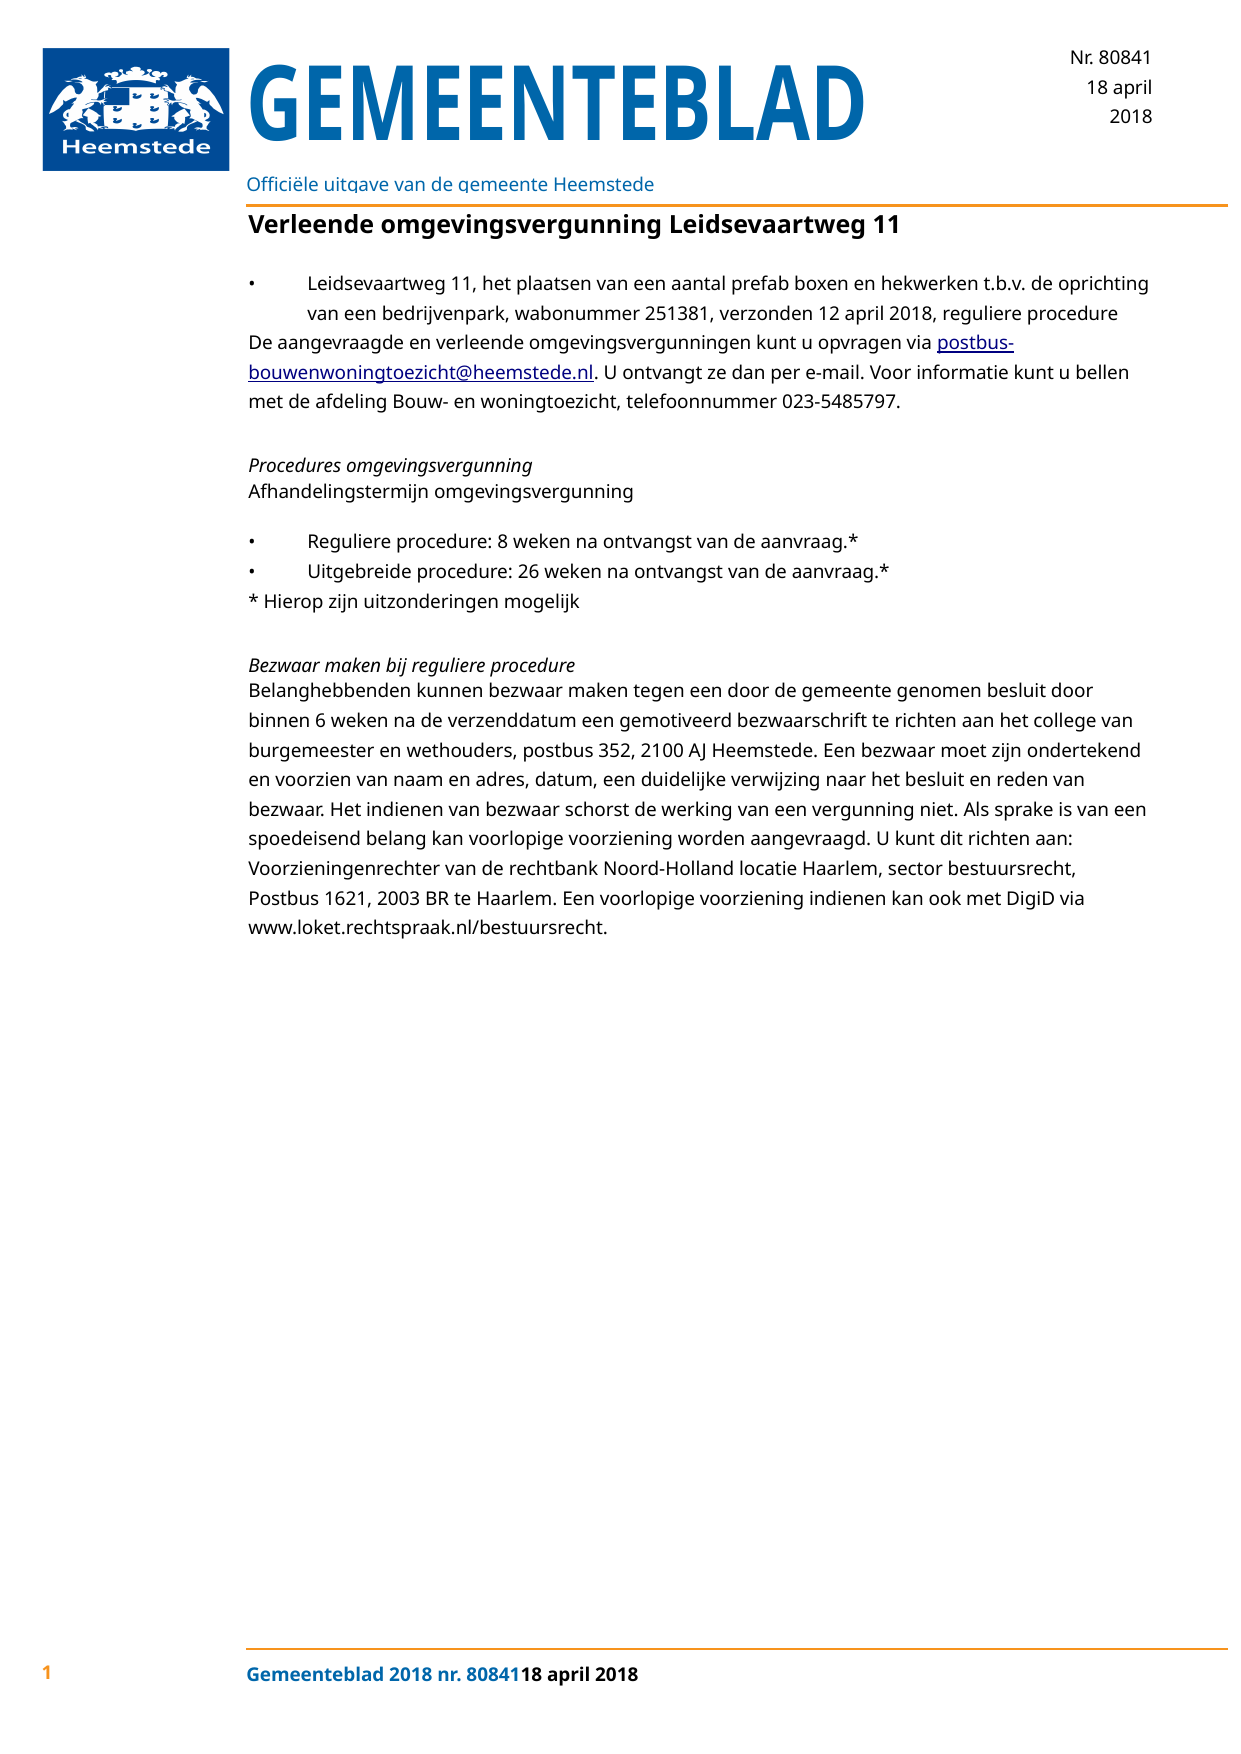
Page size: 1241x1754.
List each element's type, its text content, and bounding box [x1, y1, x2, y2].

picture [41, 47, 231, 172]
text Belanghebbenden kunnen bezwaar maken tegen een door de gemeente genomen besluit door binnen 6 weken na de verzenddatum een gemotiveerd bezwaarschrift te richten aan het college van burgemeester en wethouders, postbus 352, 2100 AJ Heemstede. Een bezwaar moet zijn ondertekend en voorzien van naam en adres, datum, een duidelijke verwijzing naar het besluit en reden van bezwaar. Het indienen van bezwaar schorst de werking van een vergunning niet. Als sprake is van een spoedeisend belang kan voorlopige voorziening worden aangevraagd. U kunt dit richten aan: Voorzieningenrechter van de rechtbank Noord-Holland locatie Haarlem, sector bestuursrecht, Postbus 1621, 2003 BR te Haarlem. Een voorlopige voorziening indienen kan ook met DigiD via www.loket.rechtspraak.nl/bestuursrecht. [248, 678, 1152, 940]
text Verleende omgevingsvergunning Leidsevaartweg 11 [248, 207, 1152, 241]
text Procedures omgevingsvergunning [248, 453, 1152, 478]
list Uitgebreide procedure: 26 weken na ontvangst van de aanvraag.* [248, 558, 1152, 584]
text Bezwaar maken bij reguliere procedure [248, 652, 1152, 678]
text De aangevraagde en verleende omgevingsvergunningen kunt u opvragen via postbus-bouwenwoningtoezicht@heemstede.nl. U ontvangt ze dan per e-mail. Voor informatie kunt u bellen met de afdeling Bouw- en woningtoezicht, telefoonnummer 023-5485797. [248, 329, 1152, 414]
list Leidsevaartweg 11, het plaatsen van een aantal prefab boxen en hekwerken t.b.v. de oprichting van een bedrijvenpark, wabonummer 251381, verzonden 12 april 2018, reguliere procedure [248, 270, 1152, 326]
text Afhandelingstermijn omgevingsvergunning [248, 478, 1152, 504]
text * Hierop zijn uitzonderingen mogelijk [248, 588, 1152, 614]
list Reguliere procedure: 8 weken na ontvangst van de aanvraag.* [248, 529, 1152, 554]
